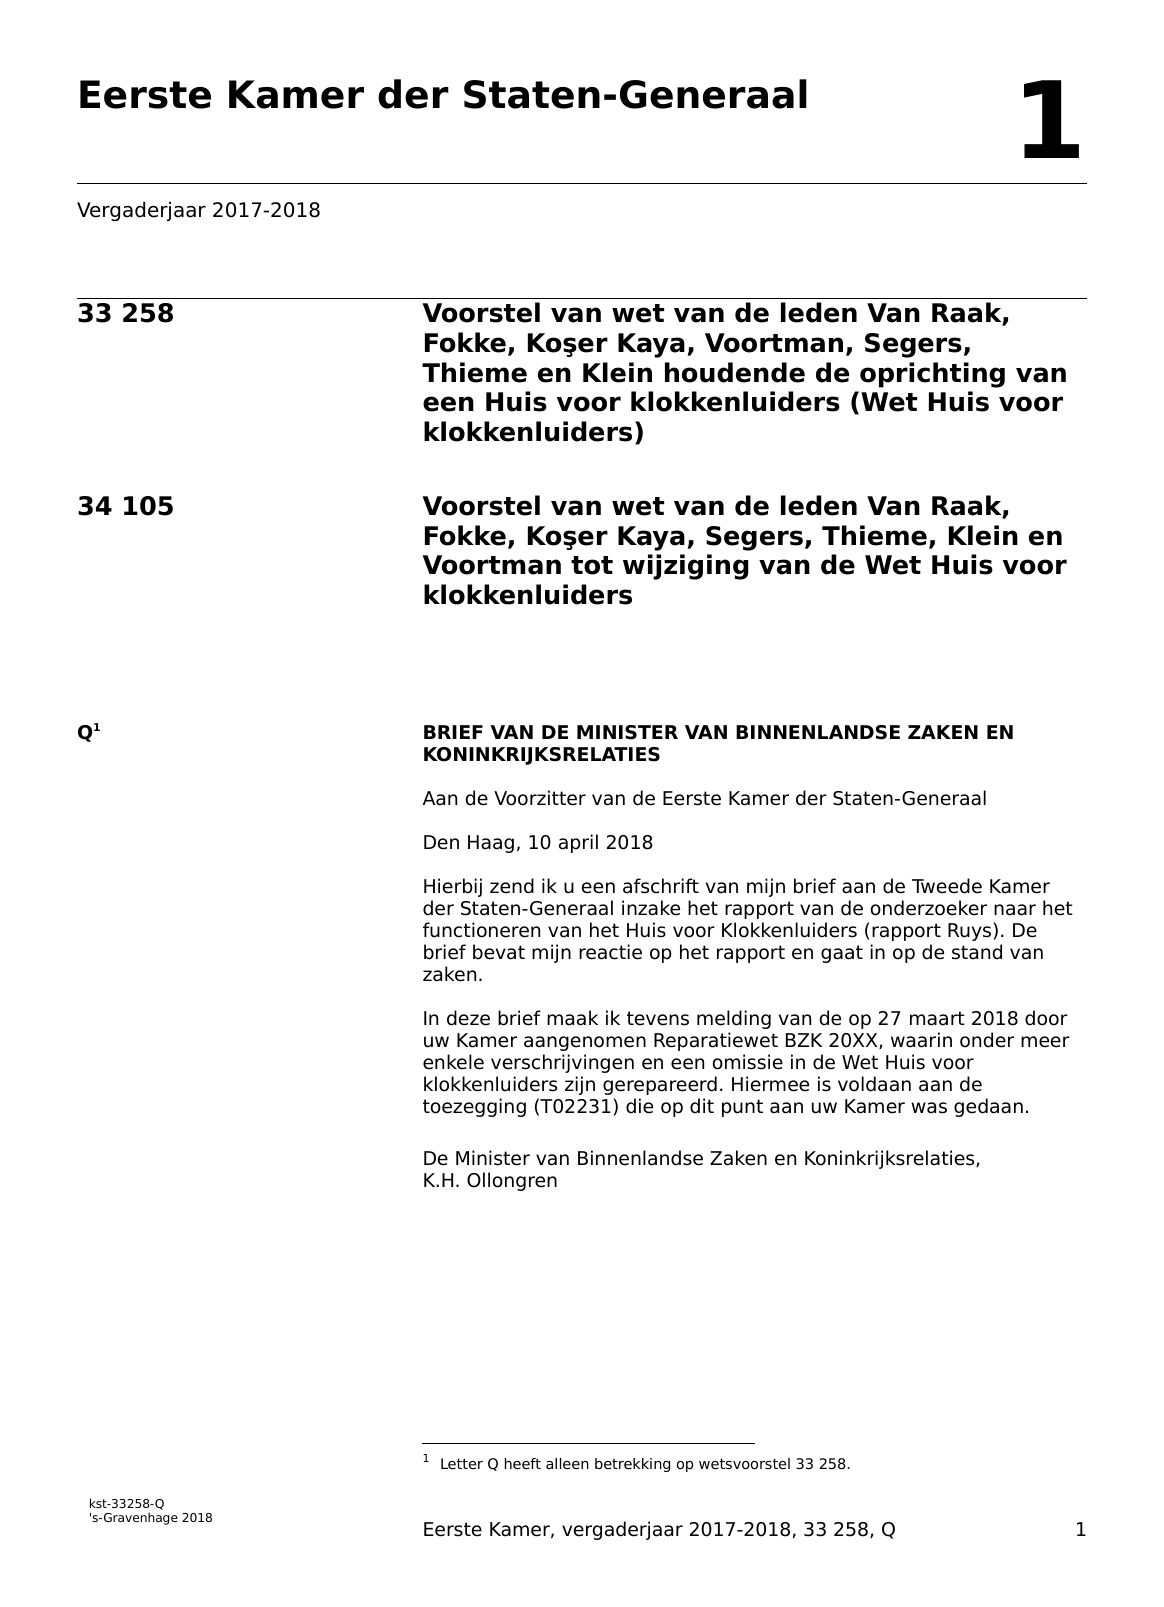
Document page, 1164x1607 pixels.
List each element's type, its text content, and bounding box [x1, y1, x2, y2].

text Den Haag, 10 april 2018 [422, 832, 1087, 854]
text Aan de Voorzitter van de Eerste Kamer der Staten-Generaal [422, 788, 1087, 810]
subtitle 34 105 Voorstel van wet van de leden Van Raak, Fokke, Koşer Kaya, Segers, Thieme, Klein en Voortman tot wijziging van de Wet Huis voor klokkenluiders [77, 492, 1087, 611]
text In deze brief maak ik tevens melding van de op 27 maart 2018 door uw Kamer aangenomen Reparatiewet BZK 20XX, waarin onder meer enkele verschrijvingen en een omissie in de Wet Huis voor klokkenluiders zijn gerepareerd. Hiermee is voldaan aan de toezegging (T02231) die op dit punt aan uw Kamer was gedaan. [422, 1008, 1087, 1118]
table_cell Vergaderjaar 2017-2018 [77, 184, 1087, 298]
text 's-Gravenhage 2018 [88, 1511, 323, 1525]
subtitle Q BRIEF VAN DE MINISTER VAN BINNENLANDSE ZAKEN EN KONINKRIJKSRELATIES [77, 722, 1087, 766]
text De Minister van Binnenlandse Zaken en Koninkrijksrelaties, K.H. Ollongren [422, 1148, 1087, 1192]
subtitle 33 258 Voorstel van wet van de leden Van Raak, Fokke, Koşer Kaya, Voortman, Segers, Thieme en Klein houdende de oprichting van een Huis voor klokkenluiders (Wet Huis voor klokkenluiders) [77, 299, 1087, 447]
text kst-33258-Q [88, 1497, 323, 1511]
text Hierbij zend ik u een afschrift van mijn brief aan de Tweede Kamer der Staten-Generaal inzake het rapport van de onderzoeker naar het functioneren van het Huis voor Klokkenluiders (rapport Ruys). De brief bevat mijn reactie op het rapport en gaat in op de stand van zaken. [422, 876, 1087, 986]
table_header Eerste Kamer der Staten-Generaal [77, 59, 886, 183]
table_header 1 [886, 59, 1087, 183]
text Letter Q heeft alleen betrekking op wetsvoorstel 33 258. [422, 1452, 1087, 1474]
